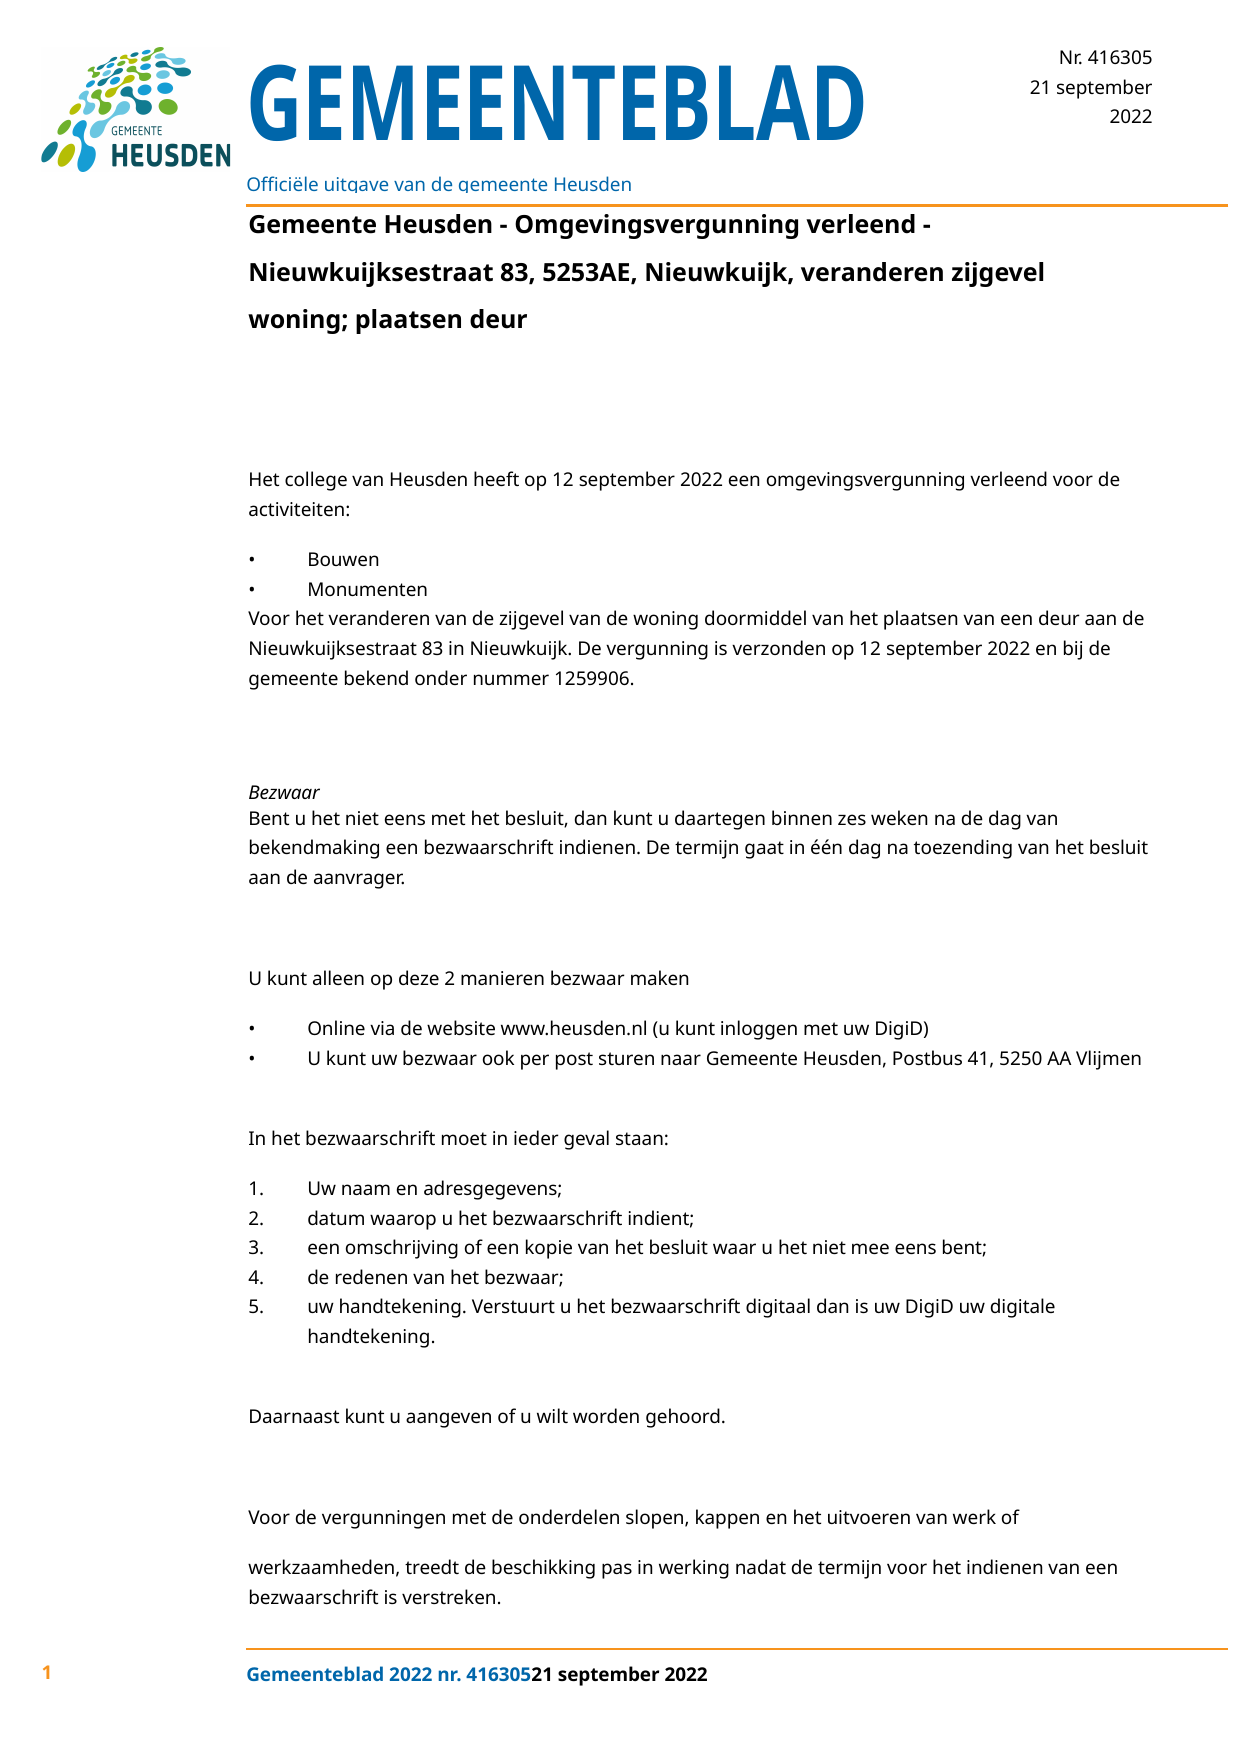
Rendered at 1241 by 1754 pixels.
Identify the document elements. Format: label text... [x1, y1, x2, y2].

text werkzaamheden, treedt de beschikking pas in werking nadat de termijn voor het indienen van een bezwaarschrift is verstreken. [248, 1554, 1152, 1610]
text Bent u het niet eens met het besluit, dan kunt u daartegen binnen zes weken na de dag van bekendmaking een bezwaarschrift indienen. De termijn gaat in één dag na toezending van het besluit aan de aanvrager. [248, 805, 1152, 890]
text Gemeente Heusden - Omgevingsvergunning verleend - Nieuwkuijksestraat 83, 5253AE, Nieuwkuijk, veranderen zijgevel woning; plaatsen deur [248, 207, 1152, 336]
list een omschrijving of een kopie van het besluit waar u het niet mee eens bent; [248, 1234, 1152, 1260]
list de redenen van het bezwaar; [248, 1264, 1152, 1290]
text Het college van Heusden heeft op 12 september 2022 een omgevingsvergunning verleend voor de activiteiten: [248, 466, 1152, 522]
text Voor de vergunningen met de onderdelen slopen, kappen en het uitvoeren van werk of [248, 1504, 1152, 1530]
list Online via de website www.heusden.nl (u kunt inloggen met uw DigiD) [248, 1015, 1152, 1041]
text U kunt alleen op deze 2 manieren bezwaar maken [248, 965, 1152, 991]
list Bouwen [248, 546, 1152, 572]
list Uw naam en adresgegevens; [248, 1175, 1152, 1201]
picture [41, 47, 231, 172]
text In het bezwaarschrift moet in ieder geval staan: [248, 1125, 1152, 1151]
list U kunt uw bezwaar ook per post sturen naar Gemeente Heusden, Postbus 41, 5250 AA Vlijmen [248, 1045, 1152, 1071]
list Monumenten [248, 576, 1152, 602]
list datum waarop u het bezwaarschrift indient; [248, 1205, 1152, 1231]
list uw handtekening. Verstuurt u het bezwaarschrift digitaal dan is uw DigiD uw digitale handtekening. [248, 1293, 1152, 1349]
text Daarnaast kunt u aangeven of u wilt worden gehoord. [248, 1403, 1152, 1429]
text Voor het veranderen van de zijgevel van de woning doormiddel van het plaatsen van een deur aan de Nieuwkuijksestraat 83 in Nieuwkuijk. De vergunning is verzonden op 12 september 2022 en bij de gemeente bekend onder nummer 1259906. [248, 606, 1152, 690]
text Bezwaar [248, 779, 1152, 805]
